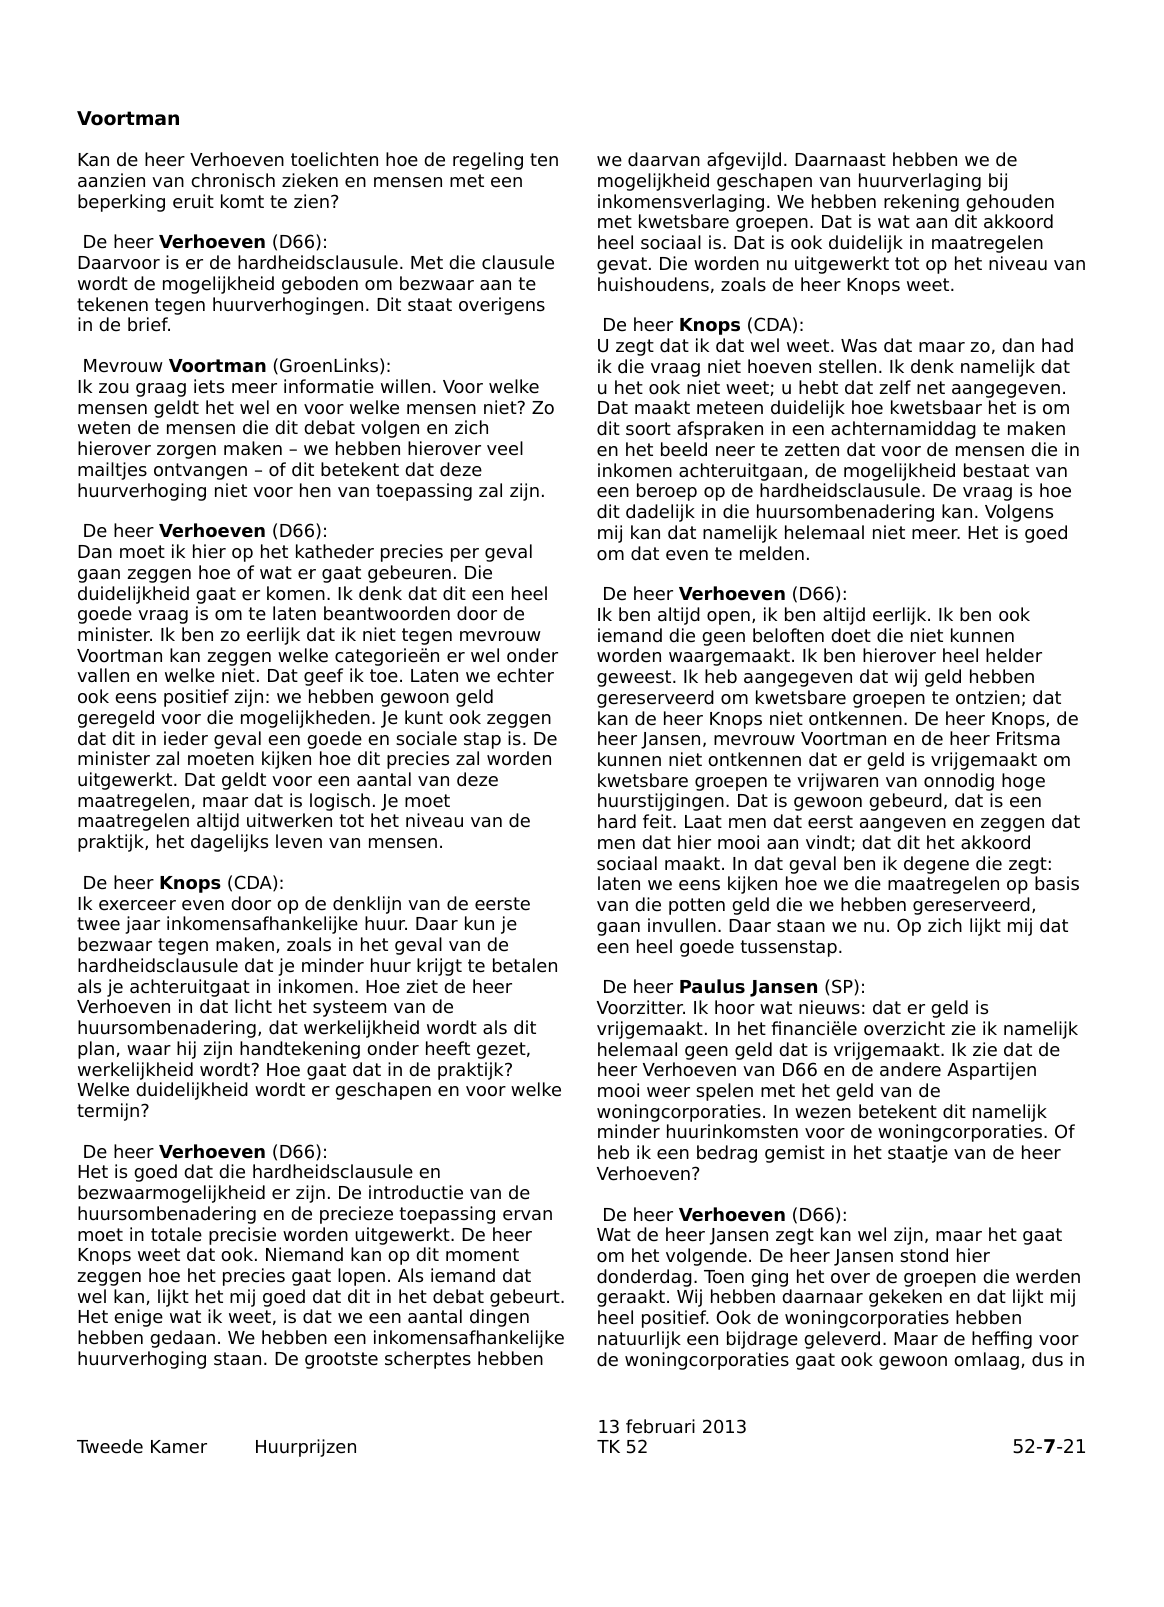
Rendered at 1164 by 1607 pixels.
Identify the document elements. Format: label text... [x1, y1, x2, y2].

text Wat de heer Jansen zegt kan wel zijn, maar het gaat om het volgende. De heer Jansen stond hier donderdag. Toen ging het over de groepen die werden geraakt. Wij hebben daarnaar gekeken en dat lijkt mij heel positief. Ook de woningcorporaties hebben natuurlijk een bijdrage geleverd. Maar de heffing voor de woningcorporaties gaat ook gewoon omlaag, dus in [596, 1225, 1087, 1370]
text De heer Paulus Jansen (SP): [596, 977, 1087, 998]
text Kan de heer Verhoeven toelichten hoe de regeling ten aanzien van chronisch zieken en mensen met een beperking eruit komt te zien? [77, 150, 567, 212]
text Daarvoor is er de hardheidsclausule. Met die clausule wordt de mogelijkheid geboden om bezwaar aan te tekenen tegen huurverhogingen. Dit staat overigens in de brief. [77, 253, 567, 336]
text De heer Knops (CDA): [77, 873, 567, 893]
text De heer Verhoeven (D66): [596, 584, 1087, 605]
text we daarvan afgevijld. Daarnaast hebben we de mogelijkheid geschapen van huurverlaging bij inkomensverlaging. We hebben rekening gehouden met kwetsbare groepen. Dat is wat aan dit akkoord heel sociaal is. Dat is ook duidelijk in maatregelen gevat. Die worden nu uitgewerkt tot op het niveau van huishoudens, zoals de heer Knops weet. [596, 150, 1087, 295]
text De heer Verhoeven (D66): [77, 521, 567, 542]
text De heer Verhoeven (D66): [77, 1142, 567, 1162]
text U zegt dat ik dat wel weet. Was dat maar zo, dan had ik die vraag niet hoeven stellen. Ik denk namelijk dat u het ook niet weet; u hebt dat zelf net aangegeven. Dat maakt meteen duidelijk hoe kwetsbaar het is om dit soort afspraken in een achternamiddag te maken en het beeld neer te zetten dat voor de mensen die in inkomen achteruitgaan, de mogelijkheid bestaat van een beroep op de hardheidsclausule. De vraag is hoe dit dadelijk in die huursombenadering kan. Volgens mij kan dat namelijk helemaal niet meer. Het is goed om dat even te melden. [596, 336, 1087, 564]
text Het is goed dat die hardheidsclausule en bezwaarmogelijkheid er zijn. De introductie van de huursombenadering en de precieze toepassing ervan moet in totale precisie worden uitgewerkt. De heer Knops weet dat ook. Niemand kan op dit moment zeggen hoe het precies gaat lopen. Als iemand dat wel kan, lijkt het mij goed dat dit in het debat gebeurt. Het enige wat ik weet, is dat we een aantal dingen hebben gedaan. We hebben een inkomensafhankelijke huurverhoging staan. De grootste scherptes hebben [77, 1162, 567, 1369]
text De heer Verhoeven (D66): [77, 232, 567, 253]
text Mevrouw Voortman (GroenLinks): [77, 356, 567, 377]
text De heer Knops (CDA): [596, 315, 1087, 336]
text Ik exerceer even door op de denklijn van de eerste twee jaar inkomensafhankelijke huur. Daar kun je bezwaar tegen maken, zoals in het geval van de hardheidsclausule dat je minder huur krijgt te betalen als je achteruitgaat in inkomen. Hoe ziet de heer Verhoeven in dat licht het systeem van de huursombenadering, dat werkelijkheid wordt als dit plan, waar hij zijn handtekening onder heeft gezet, werkelijkheid wordt? Hoe gaat dat in de praktijk? Welke duidelijkheid wordt er geschapen en voor welke termijn? [77, 893, 567, 1122]
text Voorzitter. Ik hoor wat nieuws: dat er geld is vrijgemaakt. In het financiële overzicht zie ik namelijk helemaal geen geld dat is vrijgemaakt. Ik zie dat de heer Verhoeven van D66 en de andere Aspartijen mooi weer spelen met het geld van de woningcorporaties. In wezen betekent dit namelijk minder huurinkomsten voor de woningcorporaties. Of heb ik een bedrag gemist in het staatje van de heer Verhoeven? [596, 998, 1087, 1184]
text Ik zou graag iets meer informatie willen. Voor welke mensen geldt het wel en voor welke mensen niet? Zo weten de mensen die dit debat volgen en zich hierover zorgen maken – we hebben hierover veel mailtjes ontvangen – of dit betekent dat deze huurverhoging niet voor hen van toepassing zal zijn. [77, 377, 567, 501]
text Dan moet ik hier op het katheder precies per geval gaan zeggen hoe of wat er gaat gebeuren. Die duidelijkheid gaat er komen. Ik denk dat dit een heel goede vraag is om te laten beantwoorden door de minister. Ik ben zo eerlijk dat ik niet tegen mevrouw Voortman kan zeggen welke categorieën er wel onder vallen en welke niet. Dat geef ik toe. Laten we echter ook eens positief zijn: we hebben gewoon geld geregeld voor die mogelijkheden. Je kunt ook zeggen dat dit in ieder geval een goede en sociale stap is. De minister zal moeten kijken hoe dit precies zal worden uitgewerkt. Dat geldt voor een aantal van deze maatregelen, maar dat is logisch. Je moet maatregelen altijd uitwerken tot het niveau van de praktijk, het dagelijks leven van mensen. [77, 542, 567, 853]
text De heer Verhoeven (D66): [596, 1204, 1087, 1225]
text Ik ben altijd open, ik ben altijd eerlijk. Ik ben ook iemand die geen beloften doet die niet kunnen worden waargemaakt. Ik ben hierover heel helder geweest. Ik heb aangegeven dat wij geld hebben gereserveerd om kwetsbare groepen te ontzien; dat kan de heer Knops niet ontkennen. De heer Knops, de heer Jansen, mevrouw Voortman en de heer Fritsma kunnen niet ontkennen dat er geld is vrijgemaakt om kwetsbare groepen te vrijwaren van onnodig hoge huurstijgingen. Dat is gewoon gebeurd, dat is een hard feit. Laat men dat eerst aangeven en zeggen dat men dat hier mooi aan vindt; dat dit het akkoord sociaal maakt. In dat geval ben ik degene die zegt: laten we eens kijken hoe we die maatregelen op basis van die potten geld die we hebben gereserveerd, gaan invullen. Daar staan we nu. Op zich lijkt mij dat een heel goede tussenstap. [596, 605, 1087, 957]
